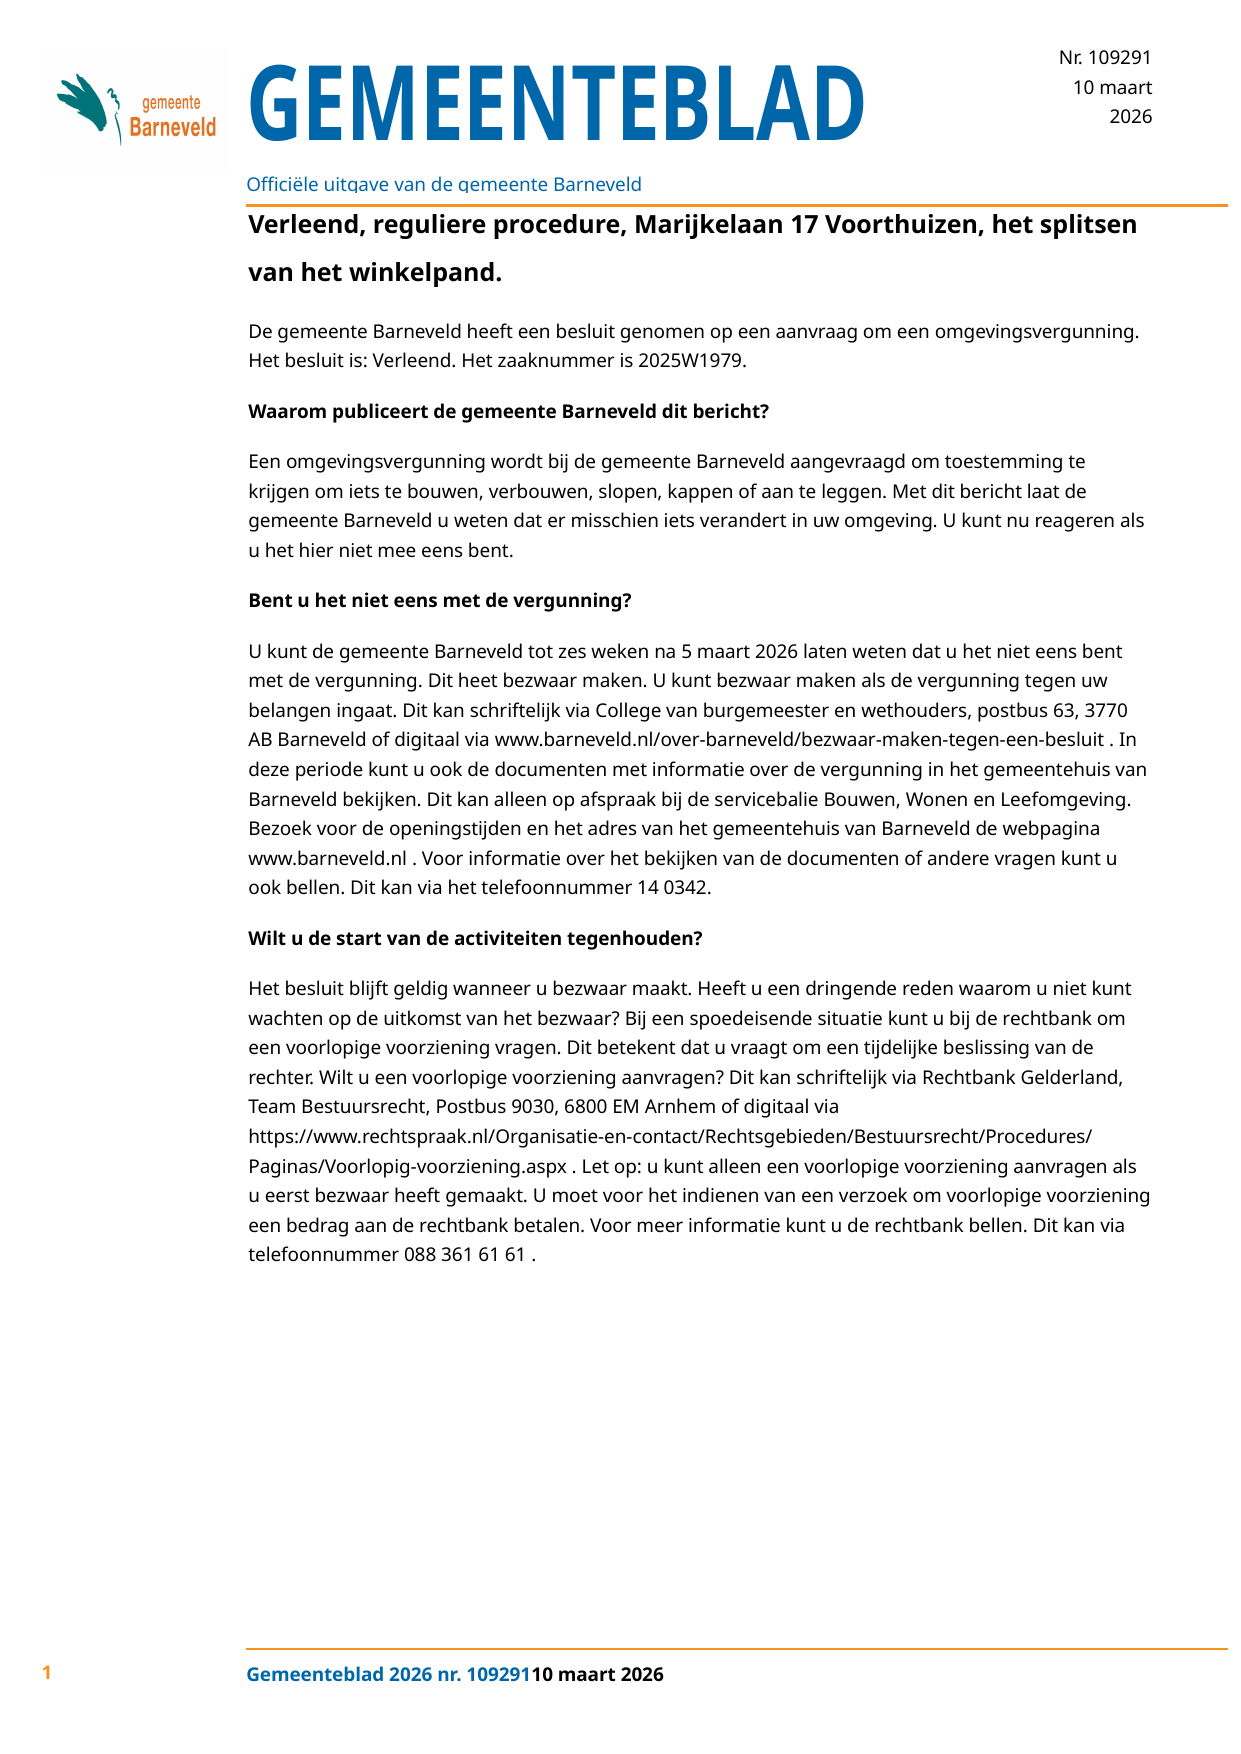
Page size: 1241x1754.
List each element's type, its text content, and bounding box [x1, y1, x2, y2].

picture [41, 47, 231, 172]
text Wilt u de start van de activiteiten tegenhouden? [248, 925, 1152, 951]
text De gemeente Barneveld heeft een besluit genomen op een aanvraag om een omgevingsvergunning. Het besluit is: Verleend. Het zaaknummer is 2025W1979. [248, 318, 1152, 373]
text Waarom publiceert de gemeente Barneveld dit bericht? [248, 398, 1152, 424]
text Bent u het niet eens met de vergunning? [248, 587, 1152, 613]
text U kunt de gemeente Barneveld tot zes weken na 5 maart 2026 laten weten dat u het niet eens bent met de vergunning. Dit heet bezwaar maken. U kunt bezwaar maken als de vergunning tegen uw belangen ingaat. Dit kan schriftelijk via College van burgemeester en wethouders, postbus 63, 3770 AB Barneveld of digitaal via www.barneveld.nl/over-barneveld/bezwaar-maken-tegen-een-besluit . In deze periode kunt u ook de documenten met informatie over de vergunning in het gemeentehuis van Barneveld bekijken. Dit kan alleen op afspraak bij de servicebalie Bouwen, Wonen en Leefomgeving. Bezoek voor de openingstijden en het adres van het gemeentehuis van Barneveld de webpagina www.barneveld.nl . Voor informatie over het bekijken van de documenten of andere vragen kunt u ook bellen. Dit kan via het telefoonnummer 14 0342. [248, 638, 1152, 900]
text Een omgevingsvergunning wordt bij de gemeente Barneveld aangevraagd om toestemming te krijgen om iets te bouwen, verbouwen, slopen, kappen of aan te leggen. Met dit bericht laat de gemeente Barneveld u weten dat er misschien iets verandert in uw omgeving. U kunt nu reageren als u het hier niet mee eens bent. [248, 448, 1152, 563]
text Verleend, reguliere procedure, Marijkelaan 17 Voorthuizen, het splitsen van het winkelpand. [248, 207, 1152, 288]
text Het besluit blijft geldig wanneer u bezwaar maakt. Heeft u een dringende reden waarom u niet kunt wachten op de uitkomst van het bezwaar? Bij een spoedeisende situatie kunt u bij de rechtbank om een voorlopige voorziening vragen. Dit betekent dat u vraagt om een tijdelijke beslissing van de rechter. Wilt u een voorlopige voorziening aanvragen? Dit kan schriftelijk via Rechtbank Gelderland, Team Bestuursrecht, Postbus 9030, 6800 EM Arnhem of digitaal via https://www.rechtspraak.nl/Organisatie-en-contact/Rechtsgebieden/Bestuursrecht/Procedures/Paginas/Voorlopig-voorziening.aspx . Let op: u kunt alleen een voorlopige voorziening aanvragen als u eerst bezwaar heeft gemaakt. U moet voor het indienen van een verzoek om voorlopige voorziening een bedrag aan de rechtbank betalen. Voor meer informatie kunt u de rechtbank bellen. Dit kan via telefoonnummer 088 361 61 61 . [248, 975, 1152, 1267]
